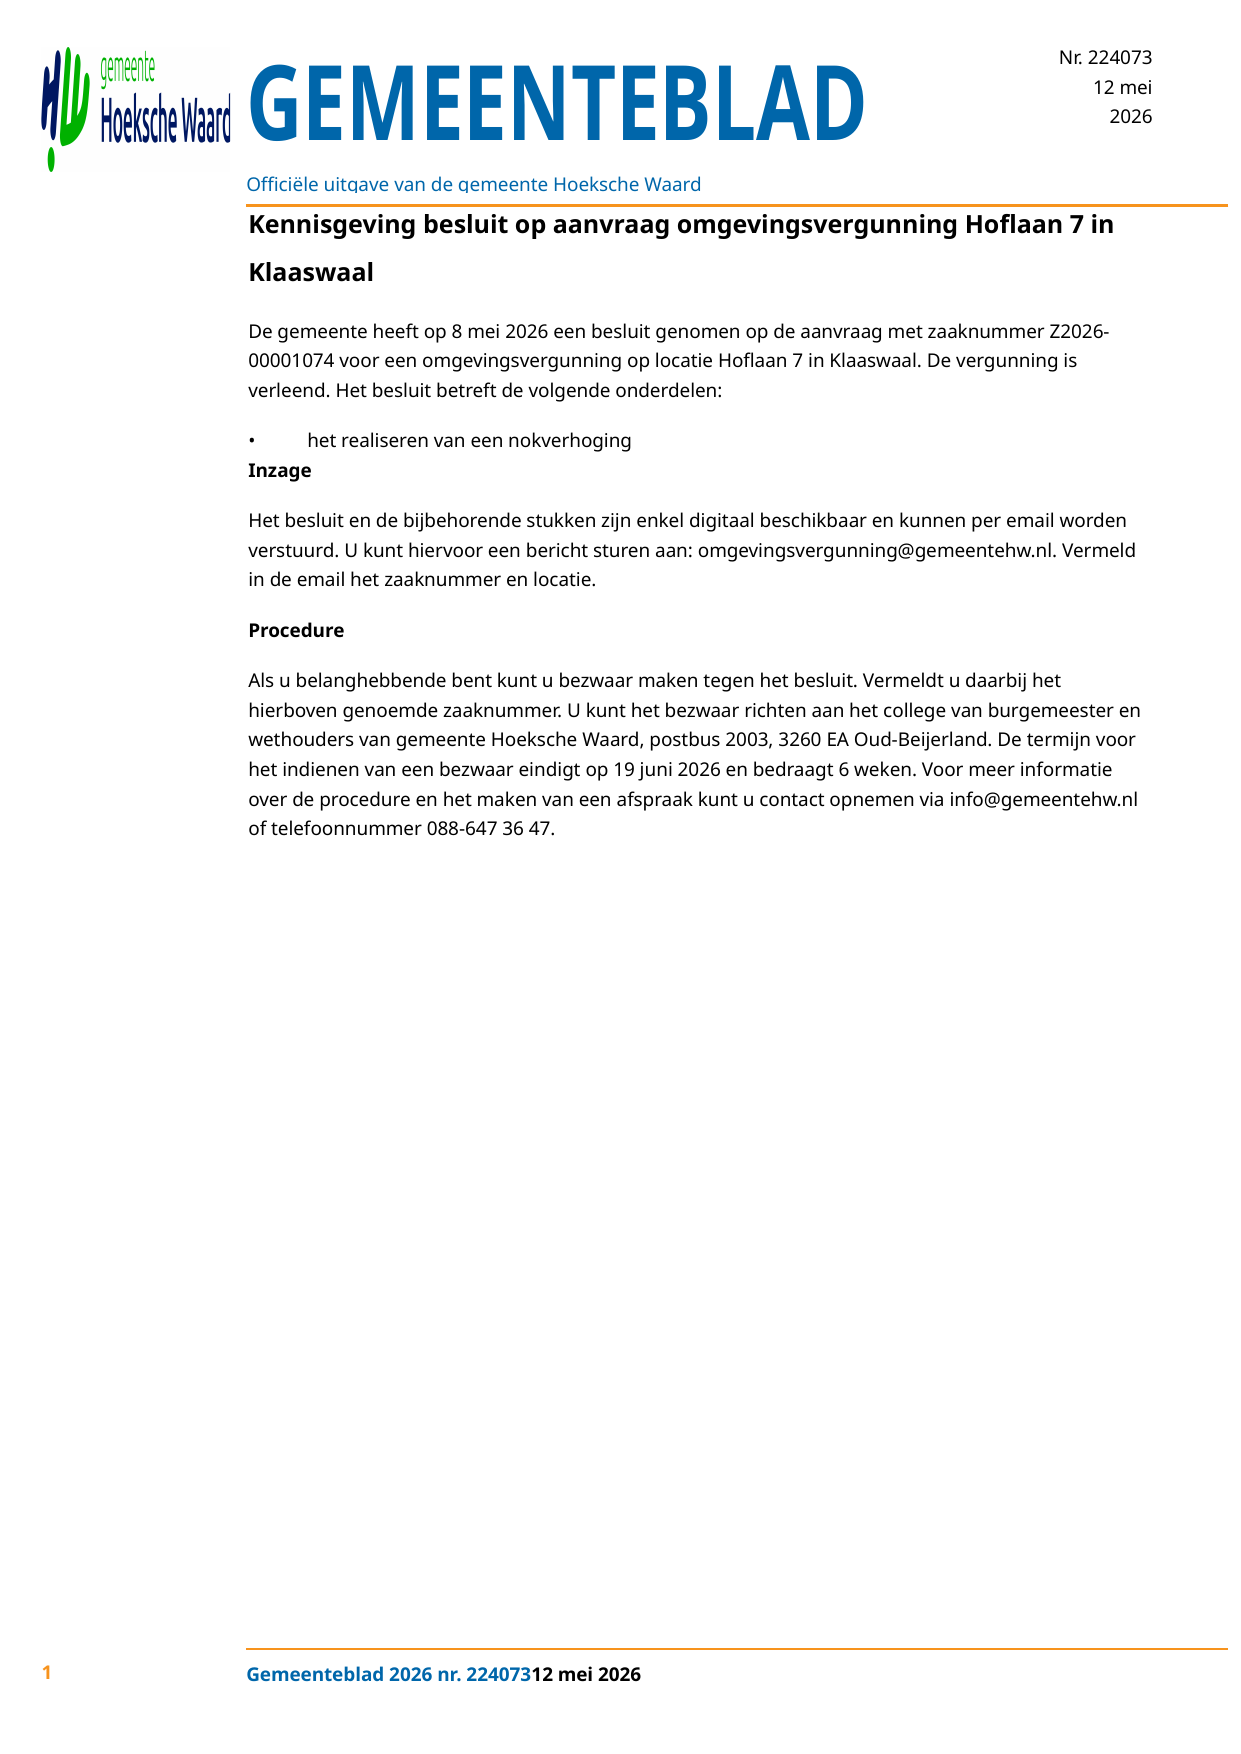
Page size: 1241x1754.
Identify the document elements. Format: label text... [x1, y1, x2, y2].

text Als u belanghebbende bent kunt u bezwaar maken tegen het besluit. Vermeldt u daarbij het hierboven genoemde zaaknummer. U kunt het bezwaar richten aan het college van burgemeester en wethouders van gemeente Hoeksche Waard, postbus 2003, 3260 EA Oud-Beijerland. De termijn voor het indienen van een bezwaar eindigt op 19 juni 2026 en bedraagt 6 weken. Voor meer informatie over de procedure en het maken van een afspraak kunt u contact opnemen via info@gemeentehw.nl of telefoonnummer 088-647 36 47. [248, 667, 1152, 841]
list het realiseren van een nokverhoging [248, 427, 1152, 453]
text Inzage [248, 457, 1152, 483]
text Het besluit en de bijbehorende stukken zijn enkel digitaal beschikbaar en kunnen per email worden verstuurd. U kunt hiervoor een bericht sturen aan: omgevingsvergunning@gemeentehw.nl. Vermeld in de email het zaaknummer en locatie. [248, 507, 1152, 592]
picture [41, 47, 231, 172]
text Kennisgeving besluit op aanvraag omgevingsvergunning Hoflaan 7 in Klaaswaal [248, 207, 1152, 288]
text De gemeente heeft op 8 mei 2026 een besluit genomen op de aanvraag met zaaknummer Z2026-00001074 voor een omgevingsvergunning op locatie Hoflaan 7 in Klaaswaal. De vergunning is verleend. Het besluit betreft de volgende onderdelen: [248, 318, 1152, 403]
text Procedure [248, 617, 1152, 643]
